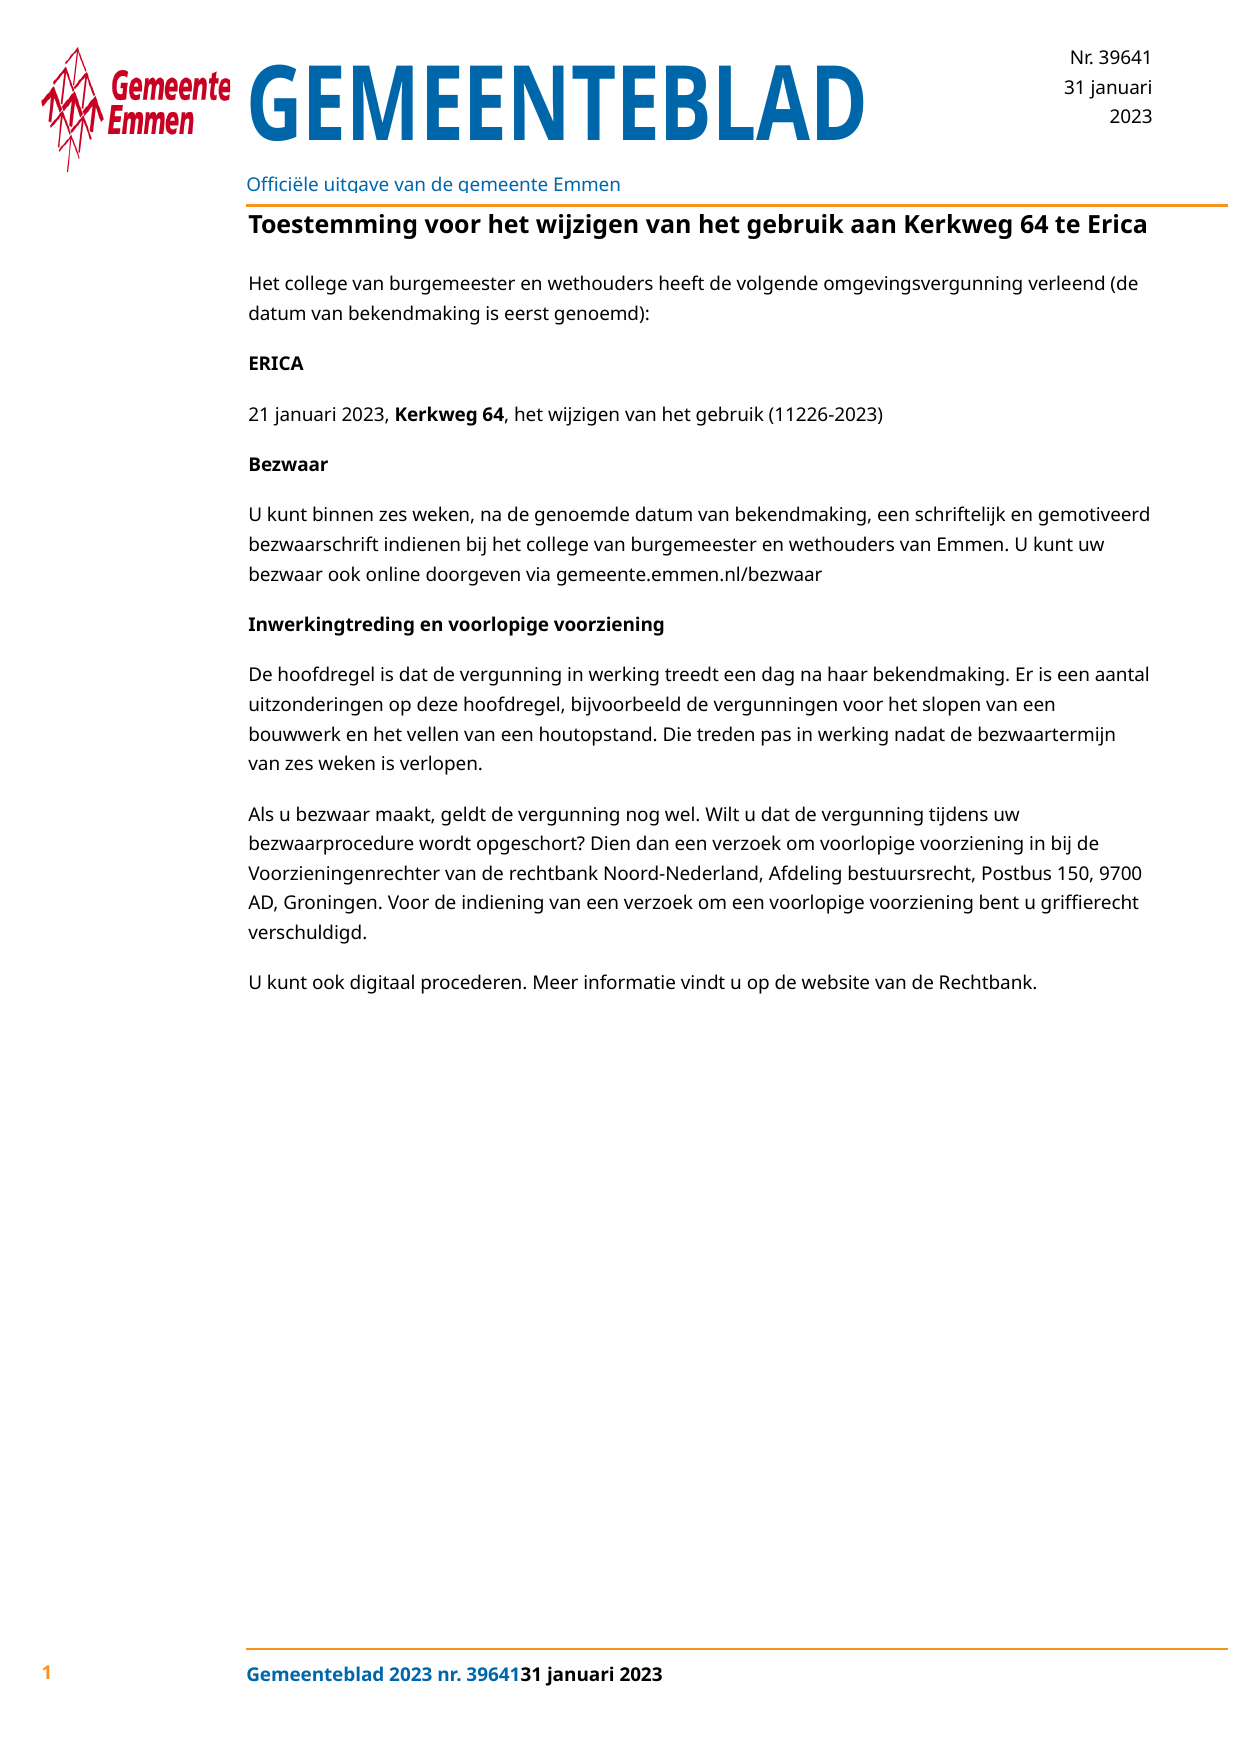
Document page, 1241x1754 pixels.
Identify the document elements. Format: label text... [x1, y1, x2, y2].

text Toestemming voor het wijzigen van het gebruik aan Kerkweg 64 te Erica [248, 207, 1152, 241]
text Als u bezwaar maakt, geldt de vergunning nog wel. Wilt u dat de vergunning tijdens uw bezwaarprocedure wordt opgeschort? Dien dan een verzoek om voorlopige voorziening in bij de Voorzieningenrechter van de rechtbank Noord-Nederland, Afdeling bestuursrecht, Postbus 150, 9700 AD, Groningen. Voor de indiening van een verzoek om een voorlopige voorziening bent u griffierecht verschuldigd. [248, 801, 1152, 945]
picture [41, 47, 231, 172]
text Het college van burgemeester en wethouders heeft de volgende omgevingsvergunning verleend (de datum van bekendmaking is eerst genoemd): [248, 270, 1152, 326]
text 21 januari 2023, Kerkweg 64, het wijzigen van het gebruik (11226-2023) [248, 401, 1152, 426]
text U kunt binnen zes weken, na de genoemde datum van bekendmaking, een schriftelijk en gemotiveerd bezwaarschrift indienen bij het college van burgemeester en wethouders van Emmen. U kunt uw bezwaar ook online doorgeven via gemeente.emmen.nl/bezwaar [248, 502, 1152, 586]
text De hoofdregel is dat de vergunning in werking treedt een dag na haar bekendmaking. Er is een aantal uitzonderingen op deze hoofdregel, bijvoorbeeld de vergunningen voor het slopen van een bouwwerk en het vellen van een houtopstand. Die treden pas in werking nadat de bezwaartermijn van zes weken is verlopen. [248, 662, 1152, 776]
text Bezwaar [248, 451, 1152, 477]
text ERICA [248, 350, 1152, 376]
text Inwerkingtreding en voorlopige voorziening [248, 611, 1152, 637]
text U kunt ook digitaal procederen. Meer informatie vindt u op de website van de Rechtbank. [248, 969, 1152, 995]
